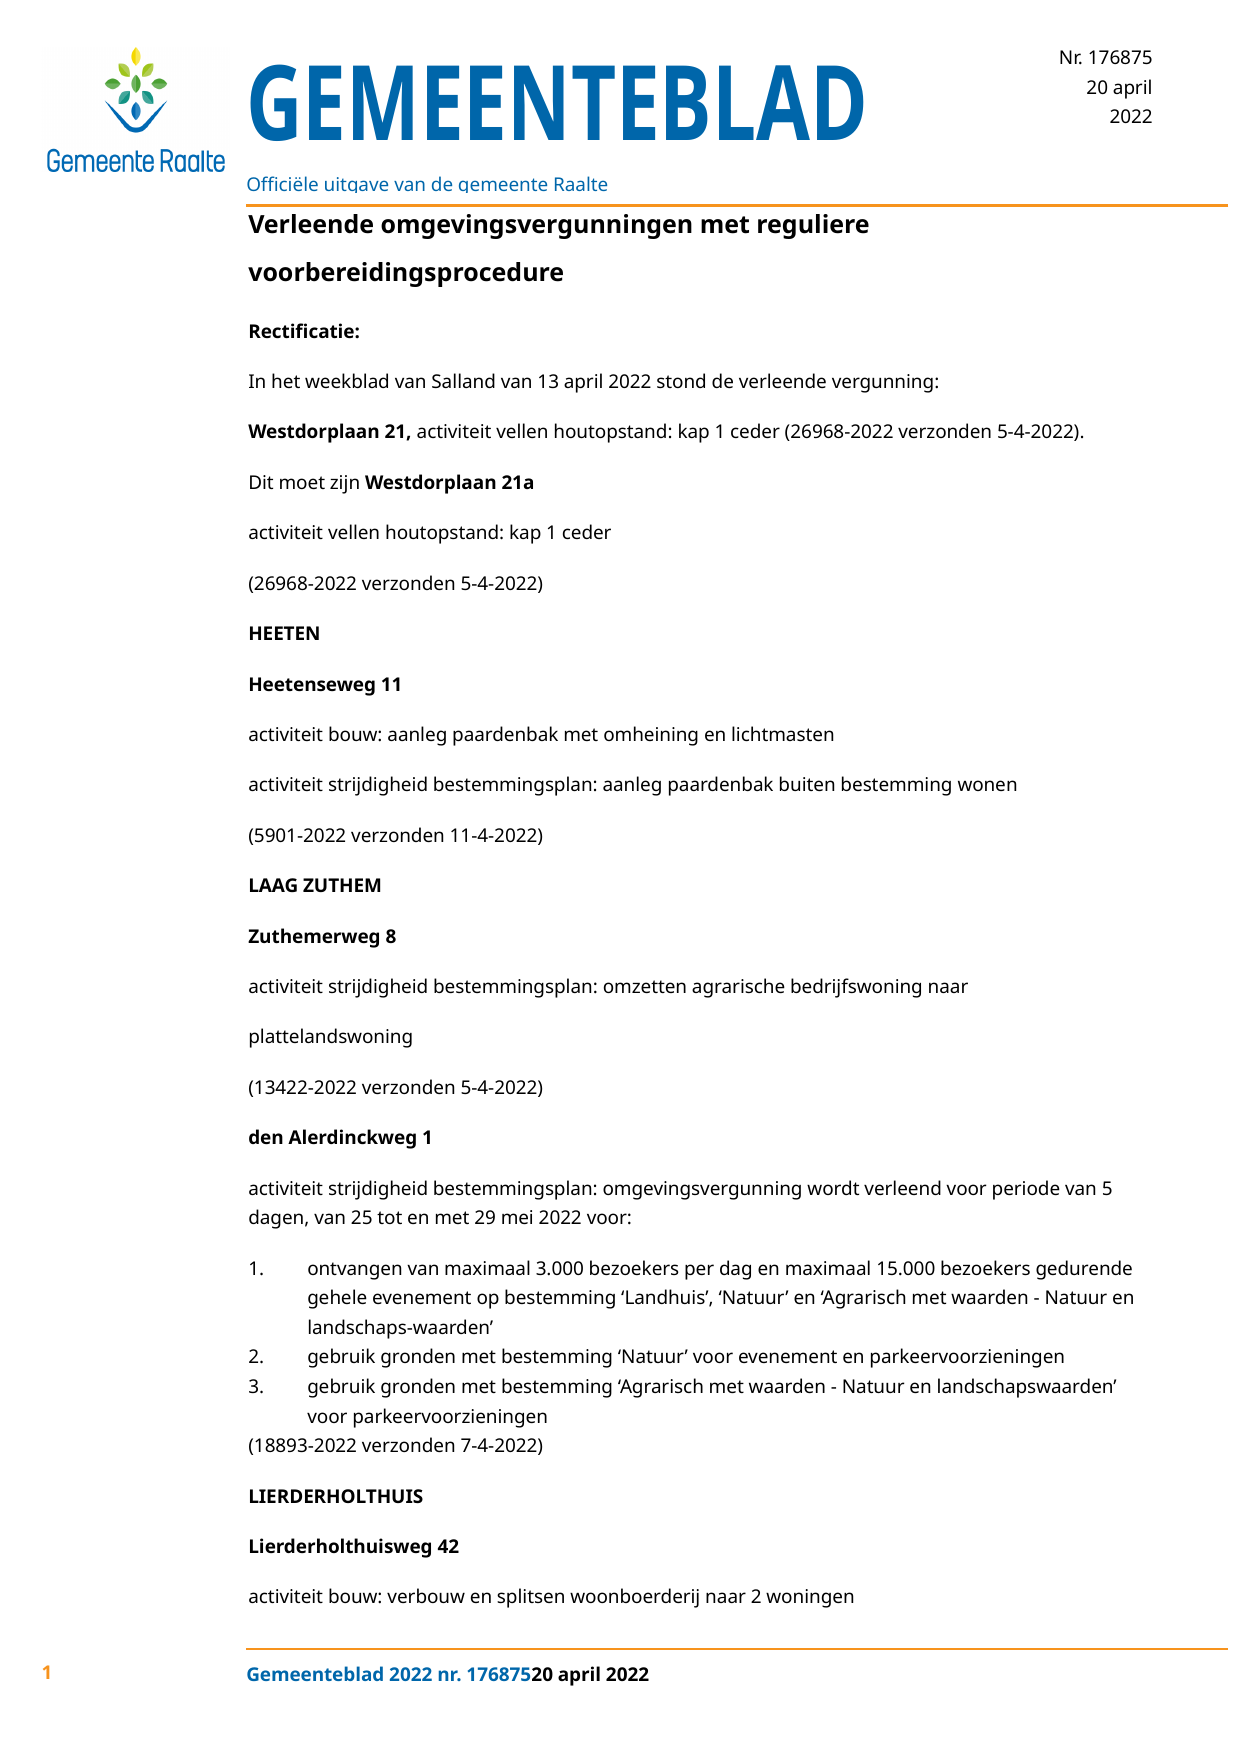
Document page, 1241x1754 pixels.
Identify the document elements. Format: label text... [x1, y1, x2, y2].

picture [41, 47, 231, 172]
text (5901-2022 verzonden 11-4-2022) [248, 822, 1152, 848]
text (26968-2022 verzonden 5-4-2022) [248, 570, 1152, 596]
text Lierderholthuisweg 42 [248, 1533, 1152, 1559]
text activiteit bouw: aanleg paardenbak met omheining en lichtmasten [248, 721, 1152, 747]
list ontvangen van maximaal 3.000 bezoekers per dag en maximaal 15.000 bezoekers gedurende gehele evenement op bestemming ‘Landhuis’, ‘Natuur’ en ‘Agrarisch met waarden - Natuur en landschaps-waarden’ [248, 1255, 1152, 1340]
text LAAG ZUTHEM [248, 872, 1152, 898]
list gebruik gronden met bestemming ‘Natuur’ voor evenement en parkeervoorzieningen [248, 1344, 1152, 1369]
text activiteit bouw: verbouw en splitsen woonboerderij naar 2 woningen [248, 1584, 1152, 1609]
text activiteit strijdigheid bestemmingsplan: omgevingsvergunning wordt verleend voor periode van 5 dagen, van 25 tot en met 29 mei 2022 voor: [248, 1175, 1152, 1230]
text Heetenseweg 11 [248, 671, 1152, 697]
text Rectificatie: [248, 318, 1152, 344]
text HEETEN [248, 620, 1152, 646]
text (18893-2022 verzonden 7-4-2022) [248, 1432, 1152, 1458]
text Dit moet zijn Westdorplaan 21a [248, 469, 1152, 495]
text den Alerdinckweg 1 [248, 1124, 1152, 1150]
list gebruik gronden met bestemming ‘Agrarisch met waarden - Natuur en landschapswaarden’ voor parkeervoorzieningen [248, 1373, 1152, 1429]
text (13422-2022 verzonden 5-4-2022) [248, 1074, 1152, 1100]
text In het weekblad van Salland van 13 april 2022 stond de verleende vergunning: [248, 368, 1152, 394]
text activiteit strijdigheid bestemmingsplan: omzetten agrarische bedrijfswoning naar [248, 973, 1152, 999]
text Zuthemerweg 8 [248, 923, 1152, 949]
text plattelandswoning [248, 1024, 1152, 1049]
text LIERDERHOLTHUIS [248, 1483, 1152, 1509]
text Westdorplaan 21, activiteit vellen houtopstand: kap 1 ceder (26968-2022 verzonden 5-4-2022). [248, 419, 1152, 444]
text activiteit strijdigheid bestemmingsplan: aanleg paardenbak buiten bestemming wonen [248, 772, 1152, 797]
text Verleende omgevingsvergunningen met reguliere voorbereidingsprocedure [248, 207, 1152, 288]
text activiteit vellen houtopstand: kap 1 ceder [248, 519, 1152, 545]
